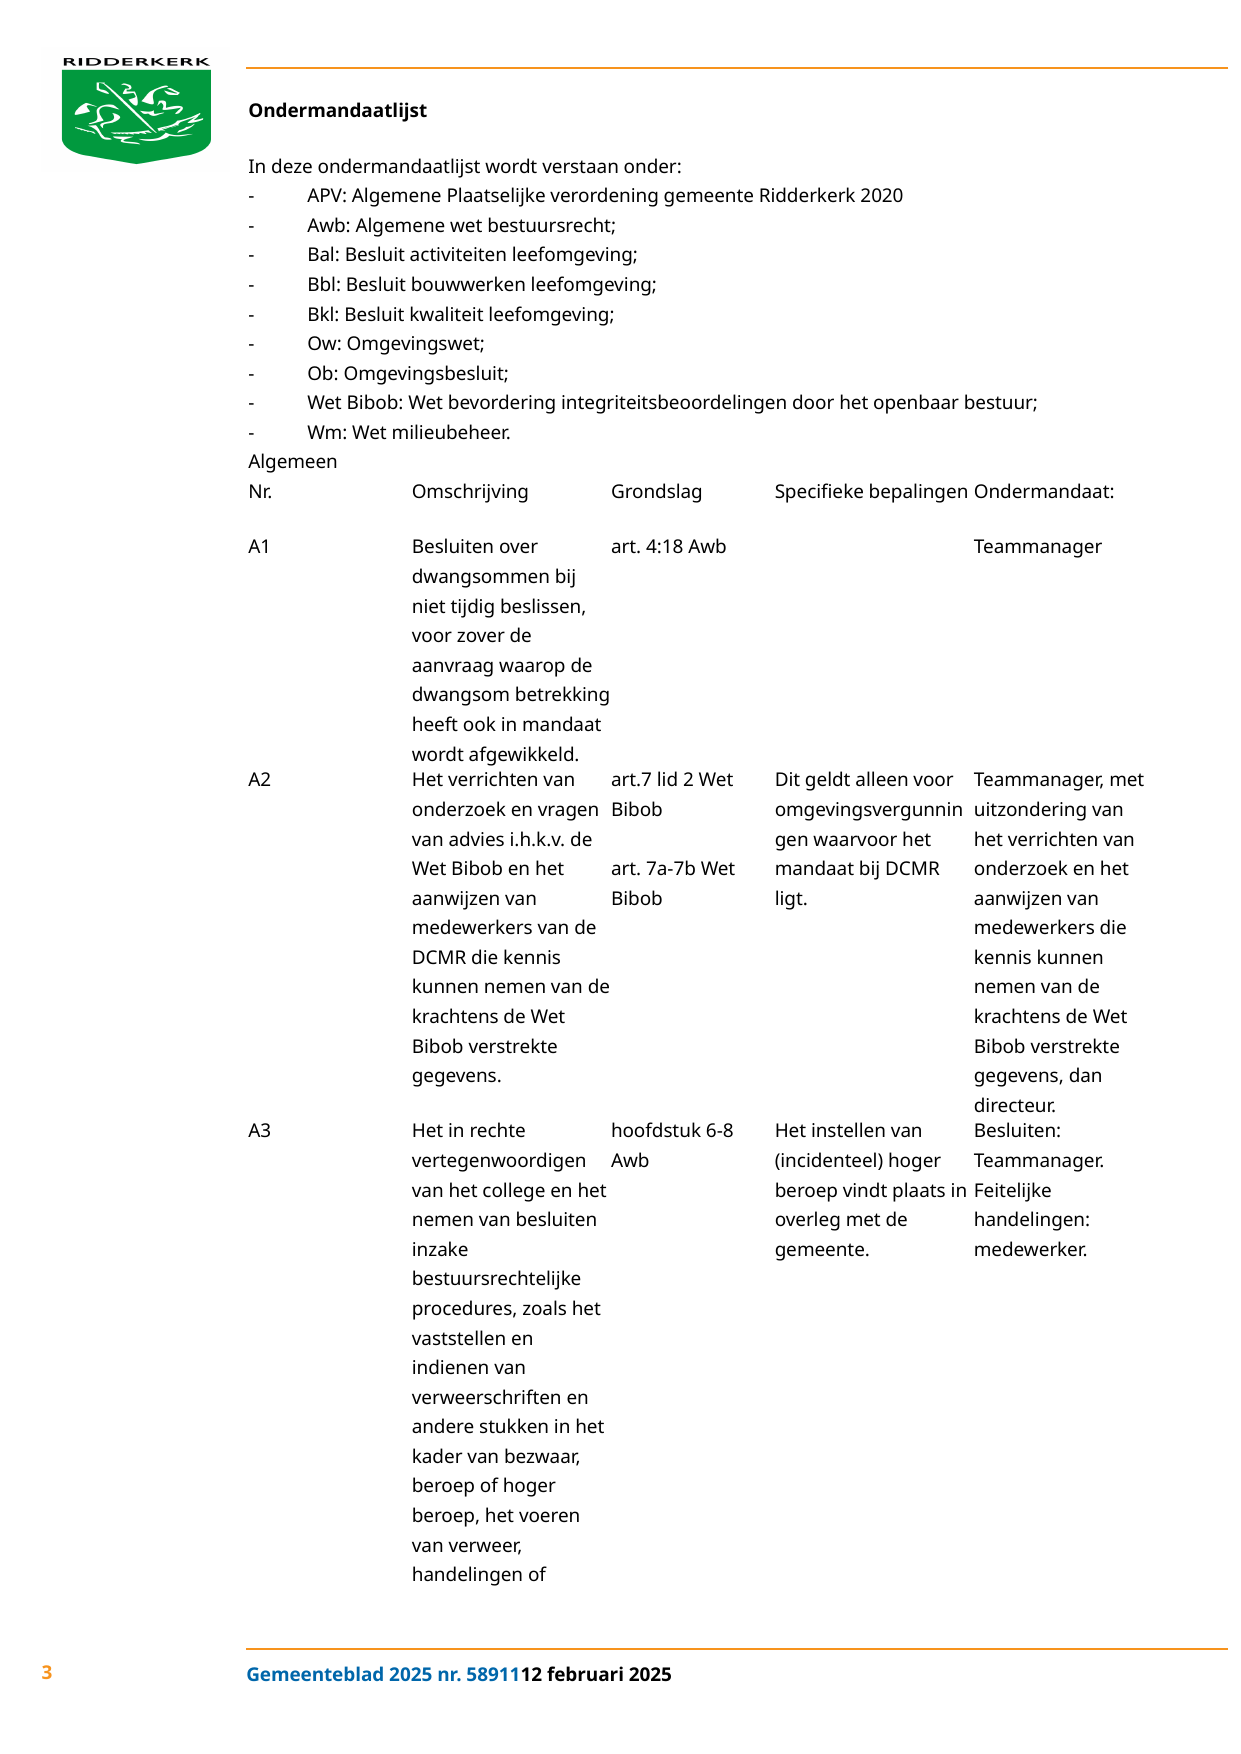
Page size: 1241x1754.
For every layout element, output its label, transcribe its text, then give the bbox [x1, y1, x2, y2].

table_cell A1 [248, 534, 412, 767]
list Ob: Omgevingsbesluit; [248, 360, 1152, 386]
table_header Ondermandaat: [974, 479, 1152, 534]
table_cell hoofdstuk 6-8 Awb [611, 1118, 774, 1587]
table_cell [775, 534, 974, 767]
table_cell art. 4:18 Awb [611, 534, 774, 767]
table_header Grondslag [611, 479, 774, 534]
list Wm: Wet milieubeheer. [248, 419, 1152, 445]
text Ondermandaatlijst [248, 95, 1152, 123]
list Bbl: Besluit bouwwerken leefomgeving; [248, 271, 1152, 297]
table_cell Teammanager, met uitzondering van het verrichten van onderzoek en het aanwijzen van medewerkers die kennis kunnen nemen van de krachtens de Wet Bibob verstrekte gegevens, dan directeur. [974, 767, 1152, 1118]
table_cell Besluiten: Teammanager. Feitelijke handelingen: medewerker. [974, 1118, 1152, 1587]
table_header Nr. [248, 479, 412, 534]
table_cell art.7 lid 2 Wet Bibob art. 7a-7b Wet Bibob [611, 767, 774, 1118]
table_header Specifieke bepalingen [775, 479, 974, 534]
text In deze ondermandaatlijst wordt verstaan onder: [248, 153, 1152, 179]
list Bkl: Besluit kwaliteit leefomgeving; [248, 301, 1152, 327]
table_cell Het verrichten van onderzoek en vragen van advies i.h.k.v. de Wet Bibob en het aanwijzen van medewerkers van de DCMR die kennis kunnen nemen van de krachtens de Wet Bibob verstrekte gegevens. [412, 767, 611, 1118]
table_header Omschrijving [412, 479, 611, 534]
table_cell A3 [248, 1118, 412, 1587]
list APV: Algemene Plaatselijke verordening gemeente Ridderkerk 2020 [248, 182, 1152, 208]
table_cell Besluiten over dwangsommen bij niet tijdig beslissen, voor zover de aanvraag waarop de dwangsom betrekking heeft ook in mandaat wordt afgewikkeld. [412, 534, 611, 767]
text Algemeen [248, 449, 1152, 474]
table_cell Teammanager [974, 534, 1152, 767]
table_cell A2 [248, 767, 412, 1118]
list Bal: Besluit activiteiten leefomgeving; [248, 242, 1152, 267]
table_cell Dit geldt alleen voor omgevingsvergunningen waarvoor het mandaat bij DCMR ligt. [775, 767, 974, 1118]
picture [41, 47, 231, 172]
table_cell Het instellen van (incidenteel) hoger beroep vindt plaats in overleg met de gemeente. [775, 1118, 974, 1587]
list Wet Bibob: Wet bevordering integriteitsbeoordelingen door het openbaar bestuur; [248, 389, 1152, 415]
table_cell Het in rechte vertegenwoordigen van het college en het nemen van besluiten inzake bestuursrechtelijke procedures, zoals het vaststellen en indienen van verweerschriften en andere stukken in het kader van bezwaar, beroep of hoger beroep, het voeren van verweer, handelingen of [412, 1118, 611, 1587]
list Awb: Algemene wet bestuursrecht; [248, 212, 1152, 238]
list Ow: Omgevingswet; [248, 330, 1152, 356]
